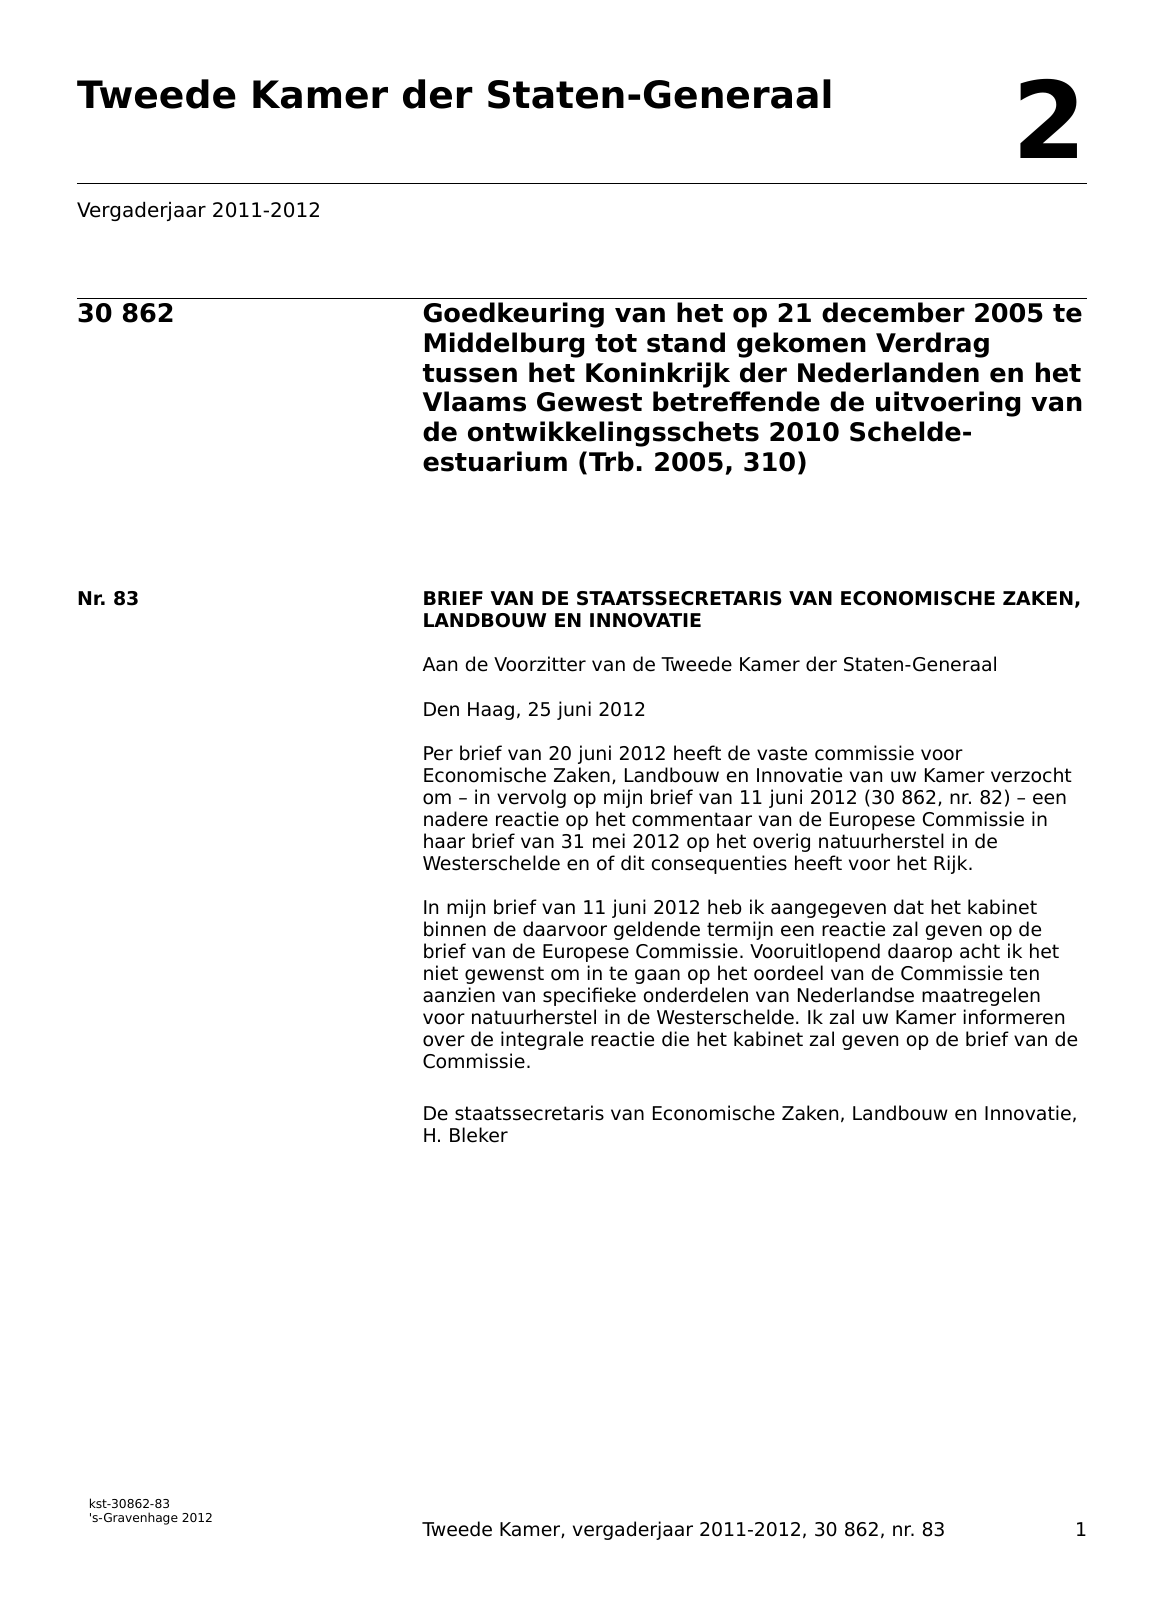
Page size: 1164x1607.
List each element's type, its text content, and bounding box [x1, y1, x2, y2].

text In mijn brief van 11 juni 2012 heb ik aangegeven dat het kabinet binnen de daarvoor geldende termijn een reactie zal geven op de brief van de Europese Commissie. Vooruitlopend daarop acht ik het niet gewenst om in te gaan op het oordeel van de Commissie ten aanzien van specifieke onderdelen van Nederlandse maatregelen voor natuurherstel in de Westerschelde. Ik zal uw Kamer informeren over de integrale reactie die het kabinet zal geven op de brief van de Commissie. [422, 897, 1087, 1072]
text Den Haag, 25 juni 2012 [422, 698, 1087, 720]
table_header Tweede Kamer der Staten-Generaal [77, 59, 886, 183]
table_header 2 [886, 59, 1087, 183]
text De staatssecretaris van Economische Zaken, Landbouw en Innovatie, H. Bleker [422, 1102, 1087, 1146]
text 's-Gravenhage 2012 [88, 1511, 323, 1525]
text Aan de Voorzitter van de Tweede Kamer der Staten-Generaal [422, 654, 1087, 676]
subtitle 30 862 Goedkeuring van het op 21 december 2005 te Middelburg tot stand gekomen Verdrag tussen het Koninkrijk der Nederlanden en het Vlaams Gewest betreffende de uitvoering van de ontwikkelingsschets 2010 Schelde-estuarium (Trb. 2005, 310) [77, 299, 1087, 477]
table_cell Vergaderjaar 2011-2012 [77, 184, 1087, 298]
subtitle Nr. 83 BRIEF VAN DE STAATSSECRETARIS VAN ECONOMISCHE ZAKEN, LANDBOUW EN INNOVATIE [77, 588, 1087, 632]
text Per brief van 20 juni 2012 heeft de vaste commissie voor Economische Zaken, Landbouw en Innovatie van uw Kamer verzocht om – in vervolg op mijn brief van 11 juni 2012 (30 862, nr. 82) – een nadere reactie op het commentaar van de Europese Commissie in haar brief van 31 mei 2012 op het overig natuurherstel in de Westerschelde en of dit consequenties heeft voor het Rijk. [422, 743, 1087, 874]
text kst-30862-83 [88, 1497, 323, 1511]
